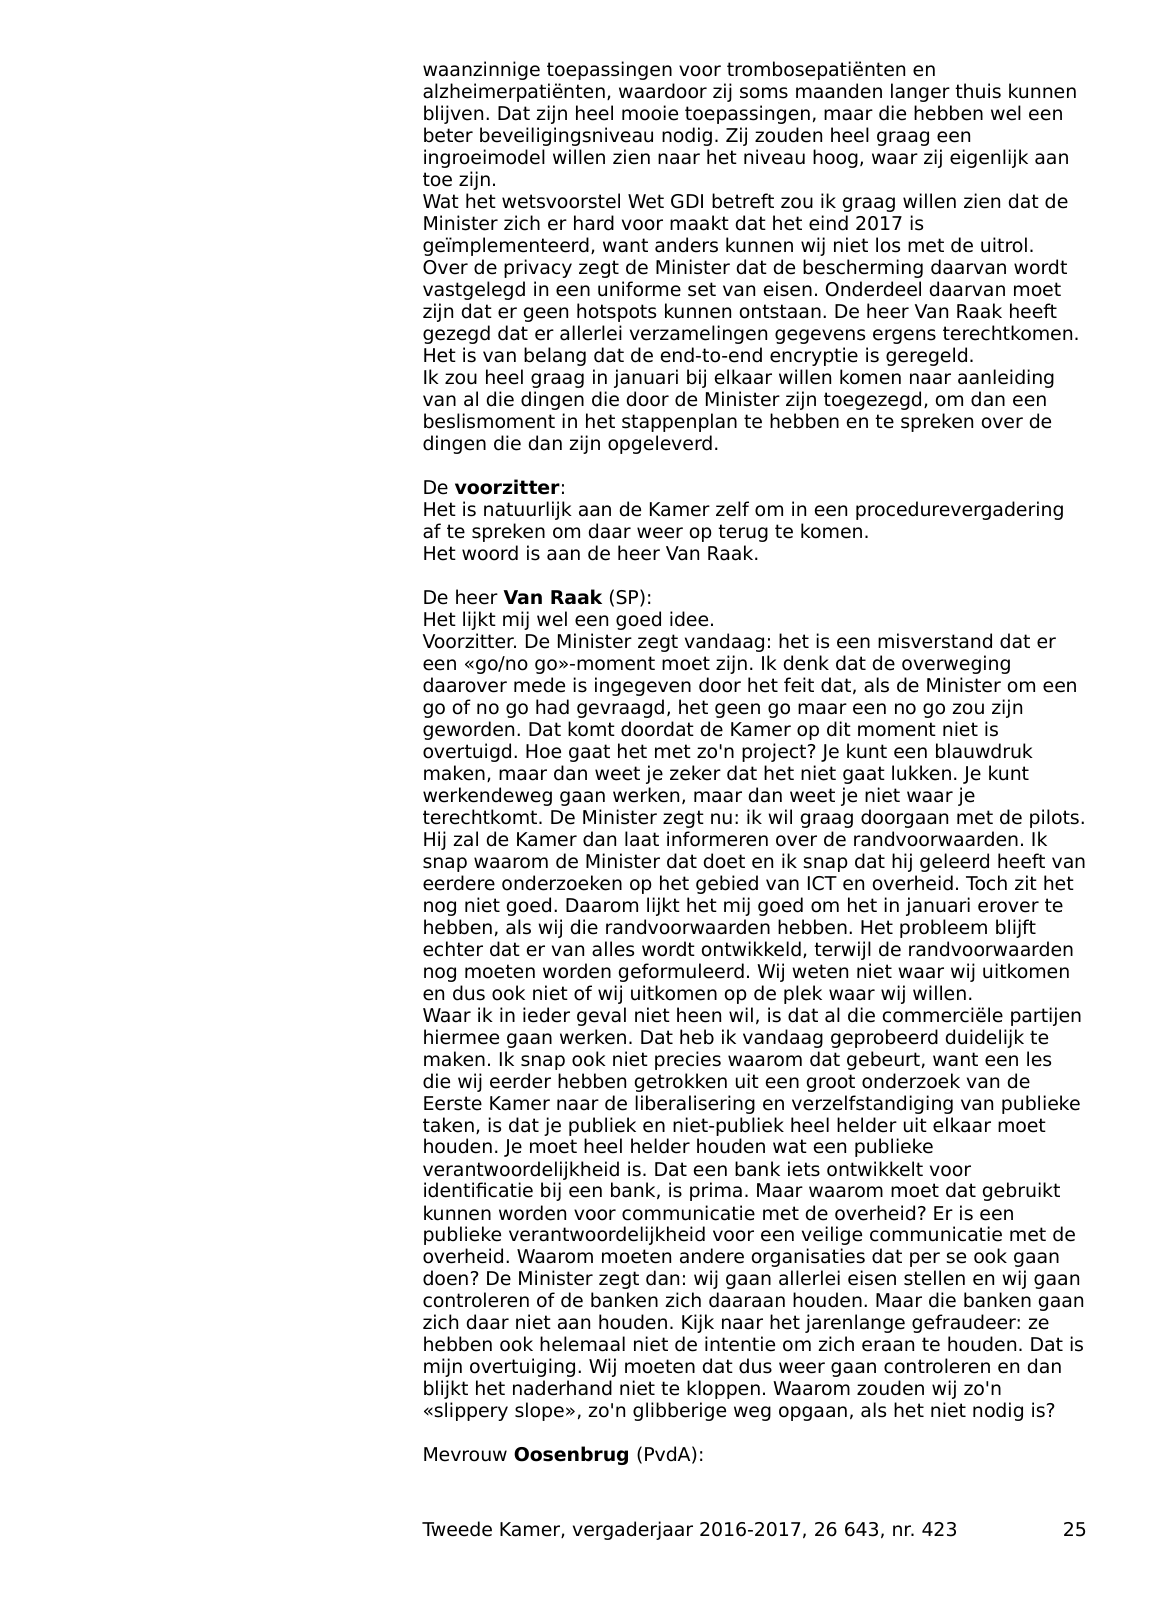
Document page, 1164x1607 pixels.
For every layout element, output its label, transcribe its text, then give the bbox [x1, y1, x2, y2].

text Het woord is aan de heer Van Raak. [422, 543, 1087, 565]
text De voorzitter: [422, 477, 1087, 499]
text Over de privacy zegt de Minister dat de bescherming daarvan wordt vastgelegd in een uniforme set van eisen. Onderdeel daarvan moet zijn dat er geen hotspots kunnen ontstaan. De heer Van Raak heeft gezegd dat er allerlei verzamelingen gegevens ergens terechtkomen. Het is van belang dat de end-to-end encryptie is geregeld. [422, 257, 1087, 367]
text Voorzitter. De Minister zegt vandaag: het is een misverstand dat er een «go/no go»-moment moet zijn. Ik denk dat de overweging daarover mede is ingegeven door het feit dat, als de Minister om een go of no go had gevraagd, het geen go maar een no go zou zijn geworden. Dat komt doordat de Kamer op dit moment niet is overtuigd. Hoe gaat het met zo'n project? Je kunt een blauwdruk maken, maar dan weet je zeker dat het niet gaat lukken. Je kunt werkendeweg gaan werken, maar dan weet je niet waar je terechtkomt. De Minister zegt nu: ik wil graag doorgaan met de pilots. Hij zal de Kamer dan laat informeren over de randvoorwaarden. Ik snap waarom de Minister dat doet en ik snap dat hij geleerd heeft van eerdere onderzoeken op het gebied van ICT en overheid. Toch zit het nog niet goed. Daarom lijkt het mij goed om het in januari erover te hebben, als wij die randvoorwaarden hebben. Het probleem blijft echter dat er van alles wordt ontwikkeld, terwijl de randvoorwaarden nog moeten worden geformuleerd. Wij weten niet waar wij uitkomen en dus ook niet of wij uitkomen op de plek waar wij willen. [422, 631, 1087, 1004]
text Waar ik in ieder geval niet heen wil, is dat al die commerciële partijen hiermee gaan werken. Dat heb ik vandaag geprobeerd duidelijk te maken. Ik snap ook niet precies waarom dat gebeurt, want een les die wij eerder hebben getrokken uit een groot onderzoek van de Eerste Kamer naar de liberalisering en verzelfstandiging van publieke taken, is dat je publiek en niet-publiek heel helder uit elkaar moet houden. Je moet heel helder houden wat een publieke verantwoordelijkheid is. Dat een bank iets ontwikkelt voor identificatie bij een bank, is prima. Maar waarom moet dat gebruikt kunnen worden voor communicatie met de overheid? Er is een publieke verantwoordelijkheid voor een veilige communicatie met de overheid. Waarom moeten andere organisaties dat per se ook gaan doen? De Minister zegt dan: wij gaan allerlei eisen stellen en wij gaan controleren of de banken zich daaraan houden. Maar die banken gaan zich daar niet aan houden. Kijk naar het jarenlange gefraudeer: ze hebben ook helemaal niet de intentie om zich eraan te houden. Dat is mijn overtuiging. Wij moeten dat dus weer gaan controleren en dan blijkt het naderhand niet te kloppen. Waarom zouden wij zo'n «slippery slope», zo'n glibberige weg opgaan, als het niet nodig is? [422, 1004, 1087, 1422]
text Wat het wetsvoorstel Wet GDI betreft zou ik graag willen zien dat de Minister zich er hard voor maakt dat het eind 2017 is geïmplementeerd, want anders kunnen wij niet los met de uitrol. [422, 191, 1087, 257]
text Het lijkt mij wel een goed idee. [422, 609, 1087, 631]
text Ik zou heel graag in januari bij elkaar willen komen naar aanleiding van al die dingen die door de Minister zijn toegezegd, om dan een beslismoment in het stappenplan te hebben en te spreken over de dingen die dan zijn opgeleverd. [422, 367, 1087, 455]
text Mevrouw Oosenbrug (PvdA): [422, 1444, 1087, 1466]
text Het is natuurlijk aan de Kamer zelf om in een procedurevergadering af te spreken om daar weer op terug te komen. [422, 499, 1087, 543]
text De heer Van Raak (SP): [422, 587, 1087, 609]
text waanzinnige toepassingen voor trombosepatiënten en alzheimerpatiënten, waardoor zij soms maanden langer thuis kunnen blijven. Dat zijn heel mooie toepassingen, maar die hebben wel een beter beveiligingsniveau nodig. Zij zouden heel graag een ingroeimodel willen zien naar het niveau hoog, waar zij eigenlijk aan toe zijn. [422, 59, 1087, 191]
